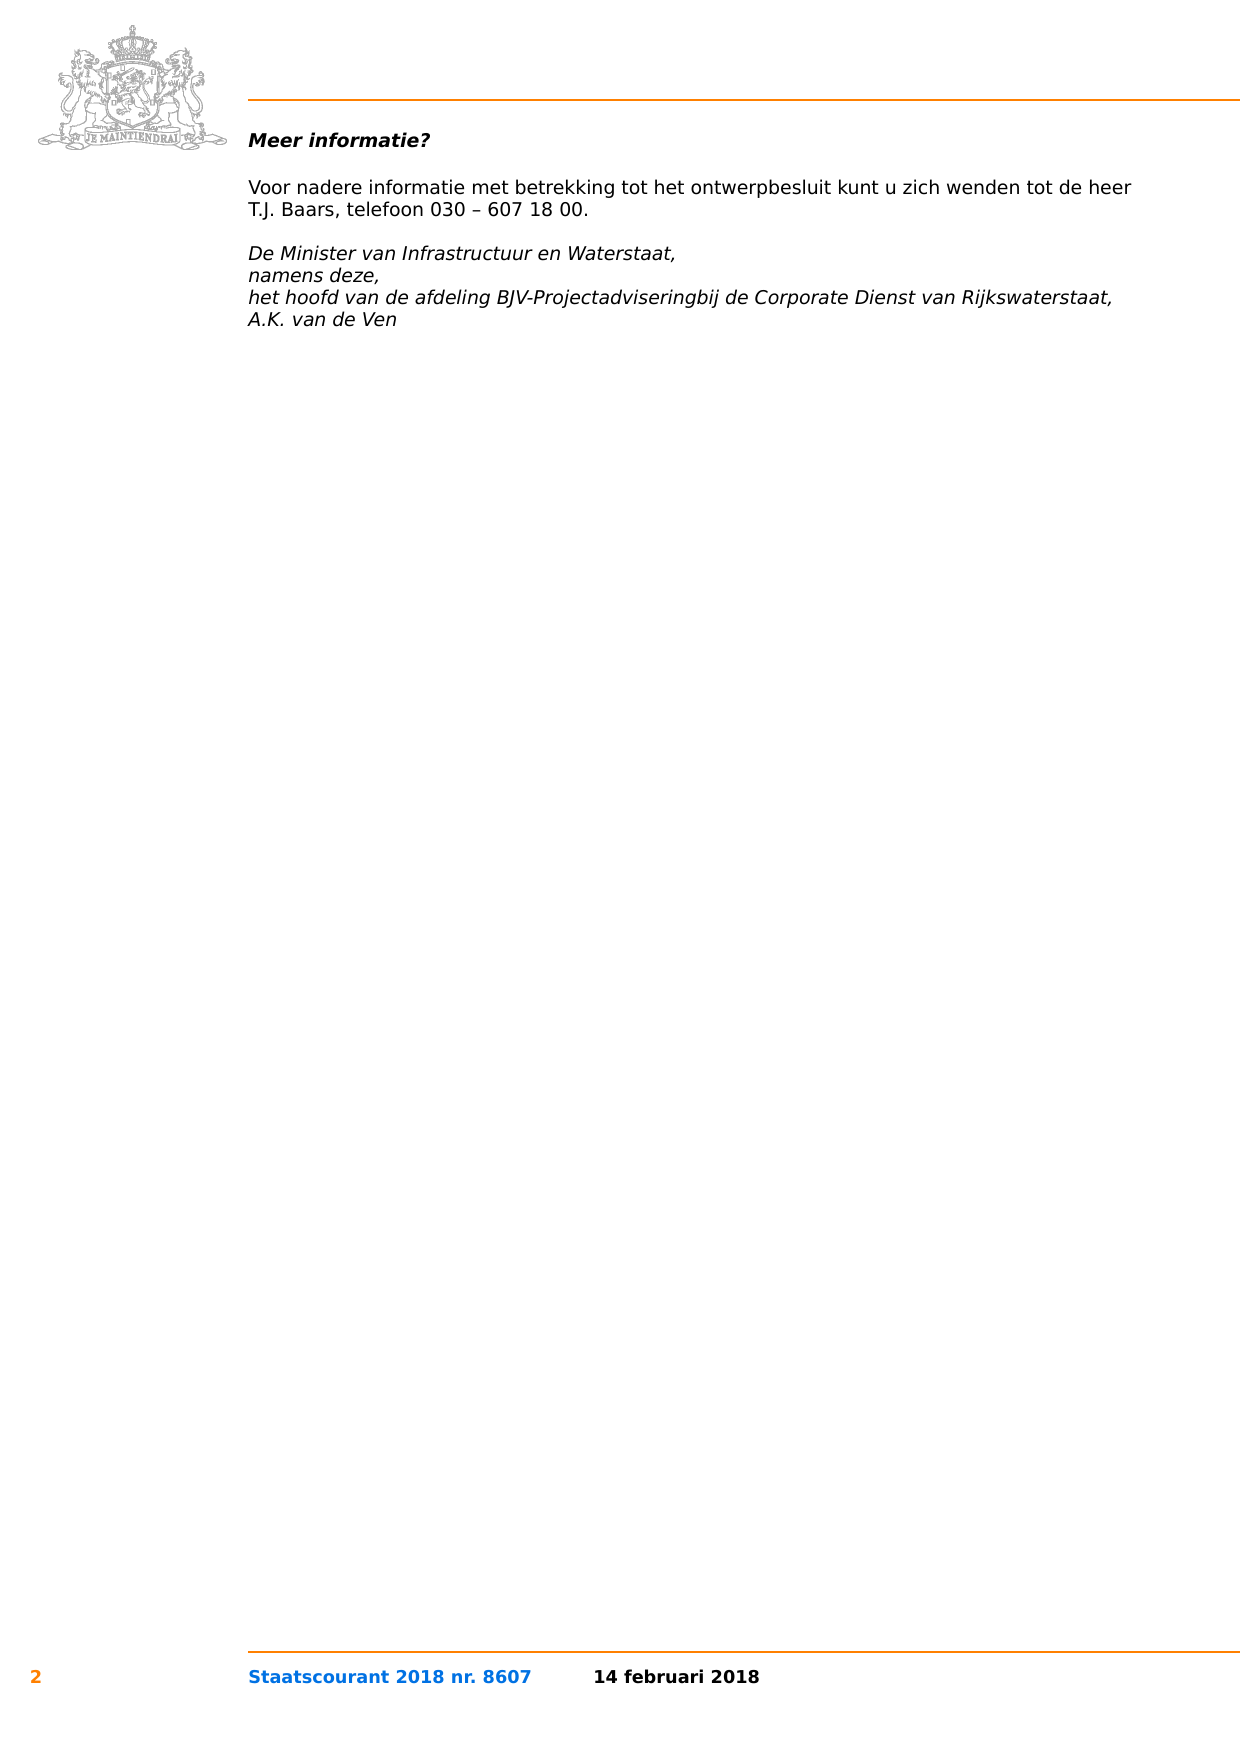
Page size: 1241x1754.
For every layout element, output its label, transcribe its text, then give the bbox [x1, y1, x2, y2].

text De Minister van Infrastructuur en Waterstaat, namens deze, het hoofd van de afdeling BJV-Projectadviseringbij de Corporate Dienst van Rijkswaterstaat, A.K. van de Ven [248, 243, 1163, 331]
text Voor nadere informatie met betrekking tot het ontwerpbesluit kunt u zich wenden tot de heer T.J. Baars, telefoon 030 – 607 18 00. [248, 177, 1163, 221]
picture [38, 25, 227, 150]
subtitle Meer informatie? [248, 130, 1163, 152]
